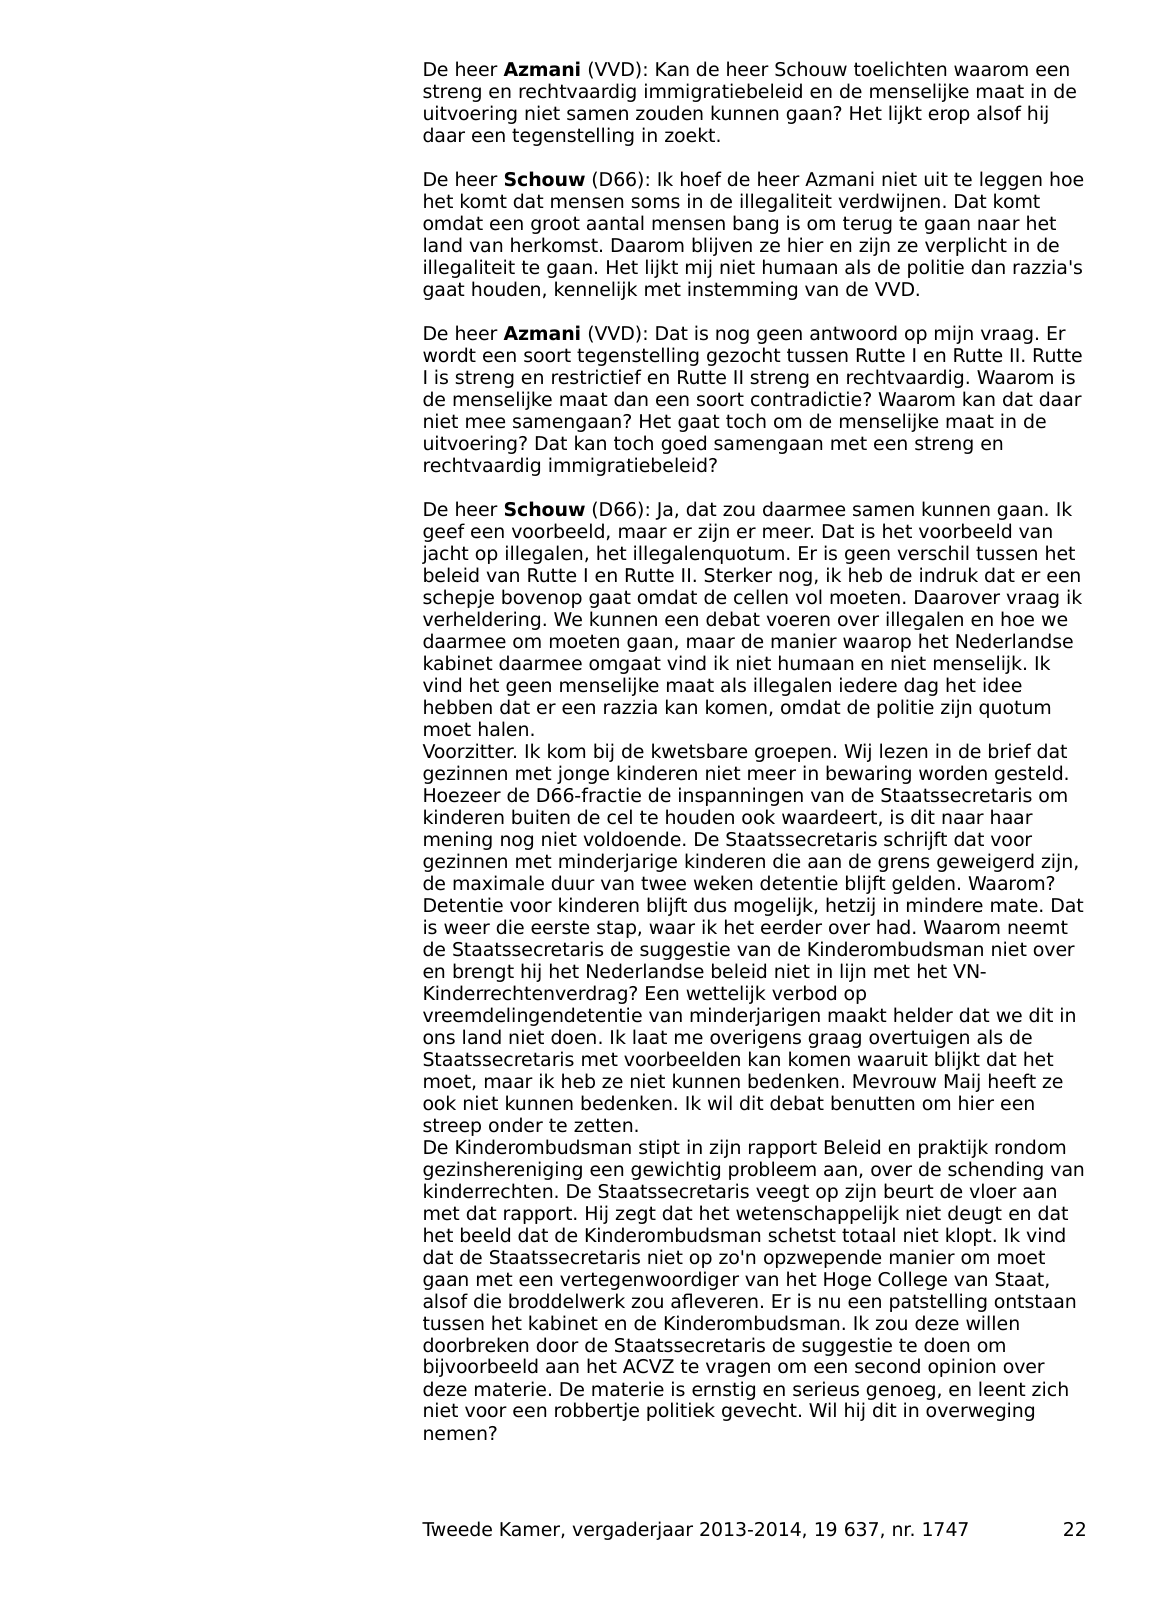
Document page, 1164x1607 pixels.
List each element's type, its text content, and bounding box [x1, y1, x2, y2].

text De heer Azmani (VVD): Dat is nog geen antwoord op mijn vraag. Er wordt een soort tegenstelling gezocht tussen Rutte I en Rutte II. Rutte I is streng en restrictief en Rutte II streng en rechtvaardig. Waarom is de menselijke maat dan een soort contradictie? Waarom kan dat daar niet mee samengaan? Het gaat toch om de menselijke maat in de uitvoering? Dat kan toch goed samengaan met een streng en rechtvaardig immigratiebeleid? [422, 323, 1087, 477]
text Voorzitter. Ik kom bij de kwetsbare groepen. Wij lezen in de brief dat gezinnen met jonge kinderen niet meer in bewaring worden gesteld. Hoezeer de D66-fractie de inspanningen van de Staatssecretaris om kinderen buiten de cel te houden ook waardeert, is dit naar haar mening nog niet voldoende. De Staatssecretaris schrijft dat voor gezinnen met minderjarige kinderen die aan de grens geweigerd zijn, de maximale duur van twee weken detentie blijft gelden. Waarom? Detentie voor kinderen blijft dus mogelijk, hetzij in mindere mate. Dat is weer die eerste stap, waar ik het eerder over had. Waarom neemt de Staatssecretaris de suggestie van de Kinderombudsman niet over en brengt hij het Nederlandse beleid niet in lijn met het VN-Kinderrechtenverdrag? Een wettelijk verbod op vreemdelingendetentie van minderjarigen maakt helder dat we dit in ons land niet doen. Ik laat me overigens graag overtuigen als de Staatssecretaris met voorbeelden kan komen waaruit blijkt dat het moet, maar ik heb ze niet kunnen bedenken. Mevrouw Maij heeft ze ook niet kunnen bedenken. Ik wil dit debat benutten om hier een streep onder te zetten. [422, 741, 1087, 1137]
text De heer Schouw (D66): Ik hoef de heer Azmani niet uit te leggen hoe het komt dat mensen soms in de illegaliteit verdwijnen. Dat komt omdat een groot aantal mensen bang is om terug te gaan naar het land van herkomst. Daarom blijven ze hier en zijn ze verplicht in de illegaliteit te gaan. Het lijkt mij niet humaan als de politie dan razzia's gaat houden, kennelijk met instemming van de VVD. [422, 169, 1087, 301]
text De heer Schouw (D66): Ja, dat zou daarmee samen kunnen gaan. Ik geef een voorbeeld, maar er zijn er meer. Dat is het voorbeeld van jacht op illegalen, het illegalenquotum. Er is geen verschil tussen het beleid van Rutte I en Rutte II. Sterker nog, ik heb de indruk dat er een schepje bovenop gaat omdat de cellen vol moeten. Daarover vraag ik verheldering. We kunnen een debat voeren over illegalen en hoe we daarmee om moeten gaan, maar de manier waarop het Nederlandse kabinet daarmee omgaat vind ik niet humaan en niet menselijk. Ik vind het geen menselijke maat als illegalen iedere dag het idee hebben dat er een razzia kan komen, omdat de politie zijn quotum moet halen. [422, 499, 1087, 741]
text De heer Azmani (VVD): Kan de heer Schouw toelichten waarom een streng en rechtvaardig immigratiebeleid en de menselijke maat in de uitvoering niet samen zouden kunnen gaan? Het lijkt erop alsof hij daar een tegenstelling in zoekt. [422, 59, 1087, 147]
text De Kinderombudsman stipt in zijn rapport Beleid en praktijk rondom gezinshereniging een gewichtig probleem aan, over de schending van kinderrechten. De Staatssecretaris veegt op zijn beurt de vloer aan met dat rapport. Hij zegt dat het wetenschappelijk niet deugt en dat het beeld dat de Kinderombudsman schetst totaal niet klopt. Ik vind dat de Staatssecretaris niet op zo'n opzwepende manier om moet gaan met een vertegenwoordiger van het Hoge College van Staat, alsof die broddelwerk zou afleveren. Er is nu een patstelling ontstaan tussen het kabinet en de Kinderombudsman. Ik zou deze willen doorbreken door de Staatssecretaris de suggestie te doen om bijvoorbeeld aan het ACVZ te vragen om een second opinion over deze materie. De materie is ernstig en serieus genoeg, en leent zich niet voor een robbertje politiek gevecht. Wil hij dit in overweging nemen? [422, 1137, 1087, 1444]
